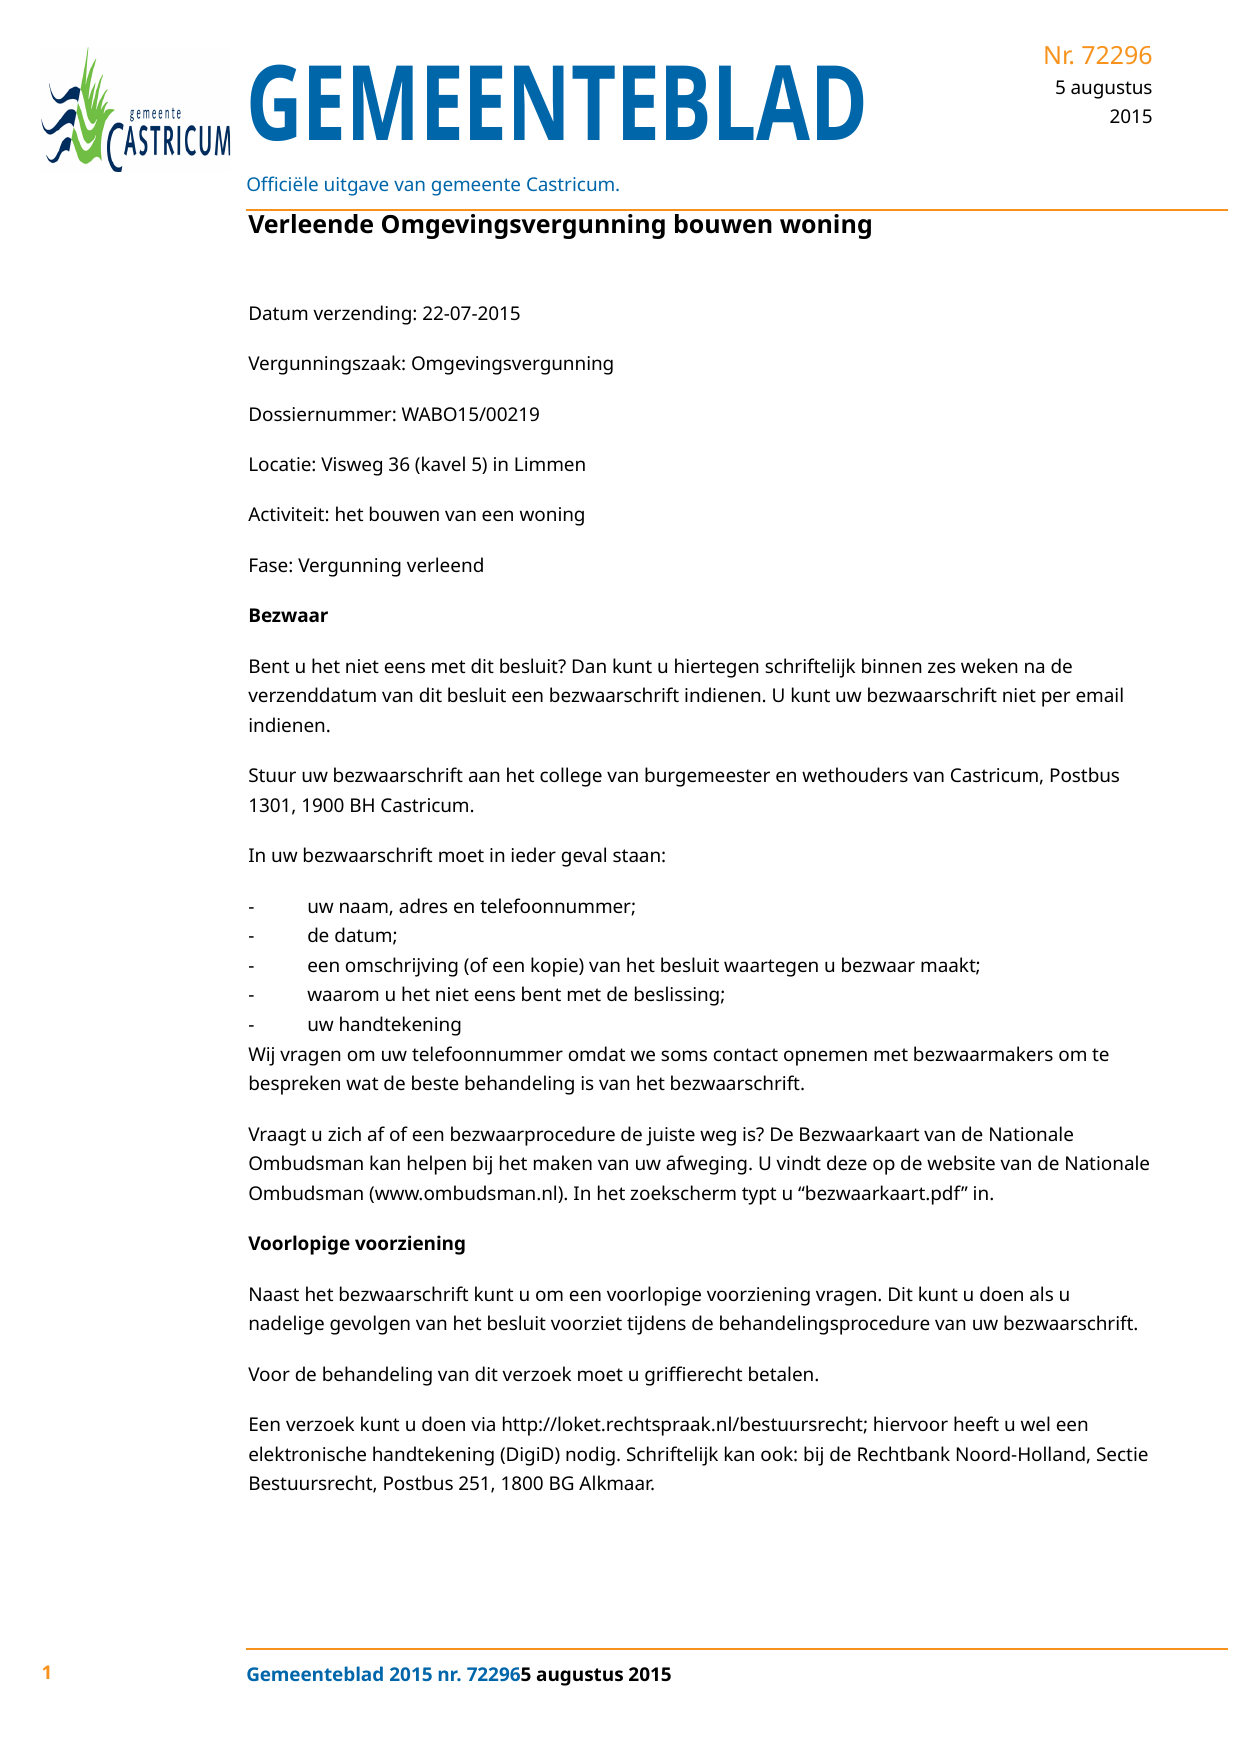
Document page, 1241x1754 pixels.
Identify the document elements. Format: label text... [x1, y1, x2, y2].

list uw naam, adres en telefoonnummer; [248, 893, 1152, 918]
text Dossiernummer: WABO15/00219 [248, 401, 1152, 426]
text Vergunningszaak: Omgevingsvergunning [248, 350, 1152, 376]
picture [41, 47, 231, 172]
list uw handtekening [248, 1011, 1152, 1037]
text Fase: Vergunning verleend [248, 552, 1152, 578]
text Bezwaar [248, 602, 1152, 628]
list waarom u het niet eens bent met de beslissing; [248, 982, 1152, 1007]
text Een verzoek kunt u doen via http://loket.rechtspraak.nl/bestuursrecht; hiervoor heeft u wel een elektronische handtekening (DigiD) nodig. Schriftelijk kan ook: bij de Rechtbank Noord-Holland, Sectie Bestuursrecht, Postbus 251, 1800 BG Alkmaar. [248, 1411, 1152, 1496]
text Vraagt u zich af of een bezwaarprocedure de juiste weg is? De Bezwaarkaart van de Nationale Ombudsman kan helpen bij het maken van uw afweging. U vindt deze op de website van de Nationale Ombudsman (www.ombudsman.nl). In het zoekscherm typt u “bezwaarkaart.pdf” in. [248, 1121, 1152, 1206]
text Datum verzending: 22-07-2015 [248, 300, 1152, 326]
text Locatie: Visweg 36 (kavel 5) in Limmen [248, 451, 1152, 477]
text Verleende Omgevingsvergunning bouwen woning [248, 211, 1152, 241]
text Wij vragen om uw telefoonnummer omdat we soms contact opnemen met bezwaarmakers om te bespreken wat de beste behandeling is van het bezwaarschrift. [248, 1041, 1152, 1096]
text In uw bezwaarschrift moet in ieder geval staan: [248, 842, 1152, 868]
text Naast het bezwaarschrift kunt u om een voorlopige voorziening vragen. Dit kunt u doen als u nadelige gevolgen van het besluit voorziet tijdens de behandelingsprocedure van uw bezwaarschrift. [248, 1281, 1152, 1336]
text Stuur uw bezwaarschrift aan het college van burgemeester en wethouders van Castricum, Postbus 1301, 1900 BH Castricum. [248, 762, 1152, 818]
list een omschrijving (of een kopie) van het besluit waartegen u bezwaar maakt; [248, 952, 1152, 978]
list de datum; [248, 922, 1152, 948]
text Bent u het niet eens met dit besluit? Dan kunt u hiertegen schriftelijk binnen zes weken na de verzenddatum van dit besluit een bezwaarschrift indienen. U kunt uw bezwaarschrift niet per email indienen. [248, 653, 1152, 738]
text Voorlopige voorziening [248, 1230, 1152, 1256]
text Activiteit: het bouwen van een woning [248, 502, 1152, 527]
text Voor de behandeling van dit verzoek moet u griffierecht betalen. [248, 1361, 1152, 1386]
